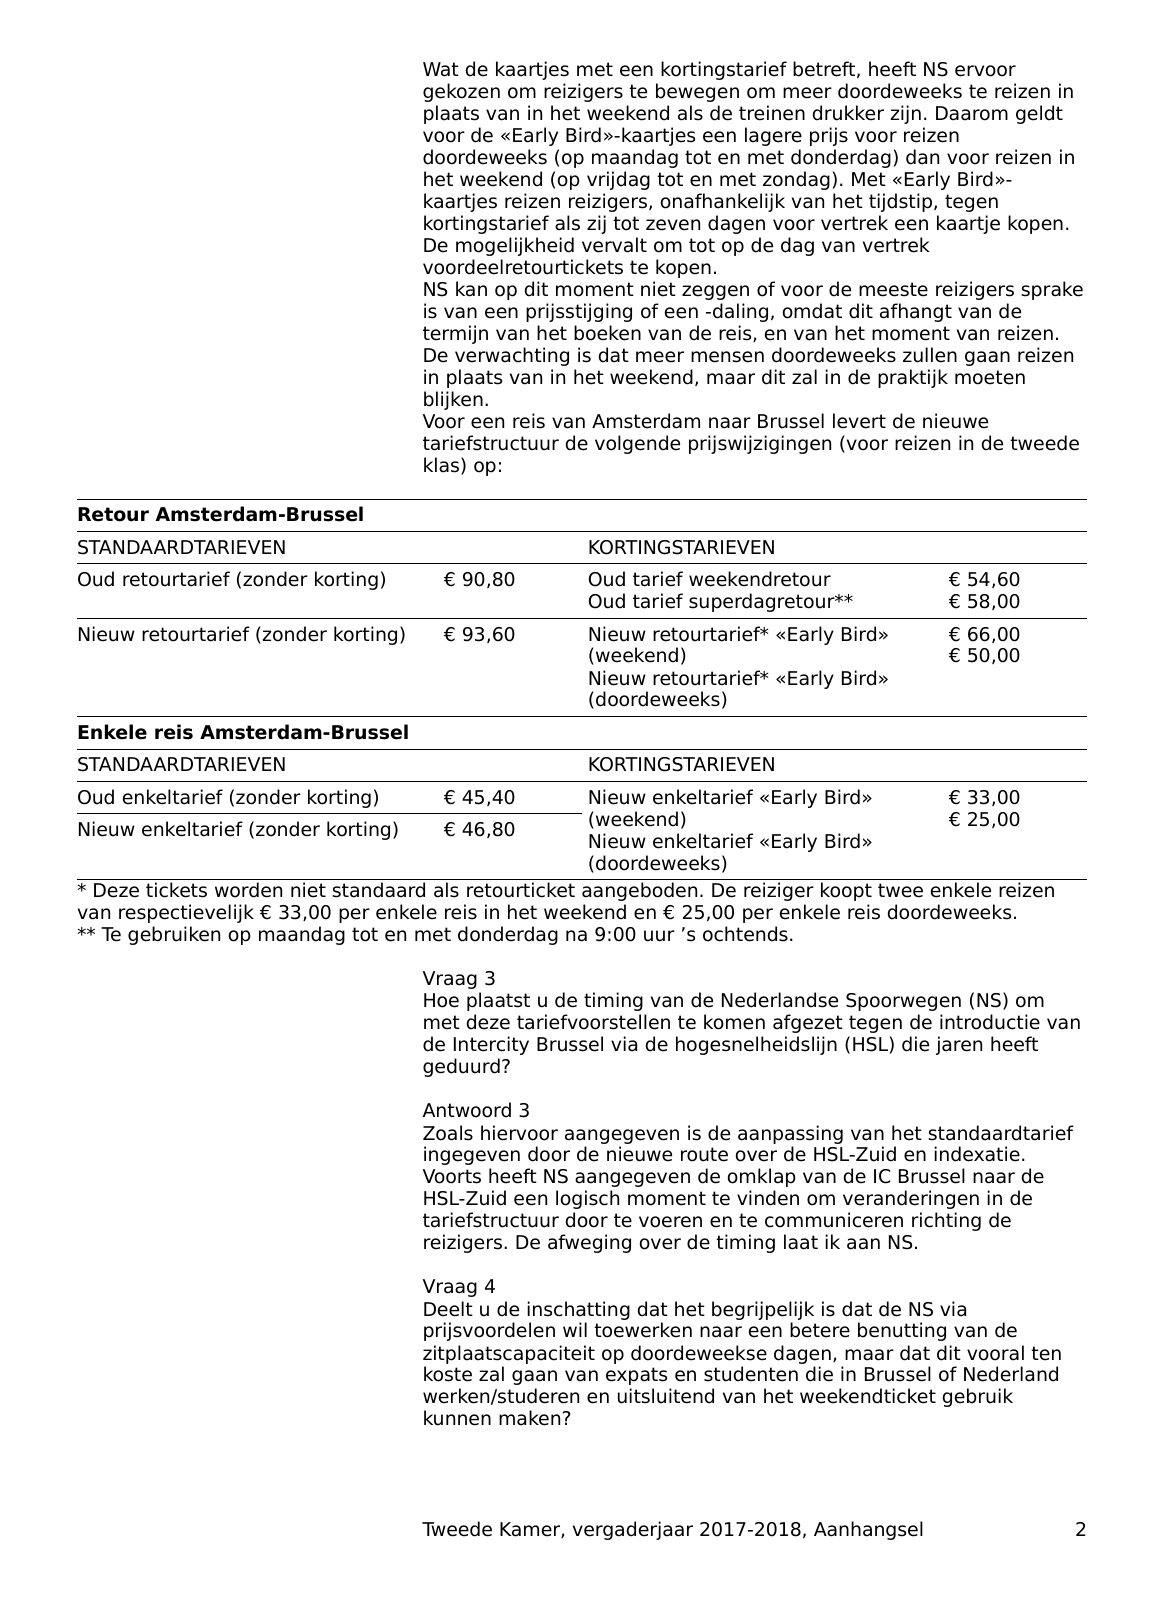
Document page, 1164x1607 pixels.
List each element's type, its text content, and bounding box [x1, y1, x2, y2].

table_cell KORTINGSTARIEVEN [582, 532, 1087, 563]
table_cell € 90,80 [438, 564, 582, 618]
table_cell € 33,00 € 25,00 [943, 782, 1087, 879]
table_cell € 54,60 € 58,00 [943, 564, 1087, 618]
text Antwoord 3 [422, 1100, 1087, 1122]
text Deelt u de inschatting dat het begrijpelijk is dat de NS via prijsvoordelen wil toewerken naar een betere benutting van de zitplaatscapaciteit op doordeweekse dagen, maar dat dit vooral ten koste zal gaan van expats en studenten die in Brussel of Nederland werken/studeren en uitsluitend van het weekendticket gebruik kunnen maken? [422, 1298, 1087, 1430]
table_cell Oud enkeltarief (zonder korting) [77, 782, 438, 813]
table_cell STANDAARDTARIEVEN [77, 532, 582, 563]
text Voor een reis van Amsterdam naar Brussel levert de nieuwe tariefstructuur de volgende prijswijzigingen (voor reizen in de tweede klas) op: [422, 411, 1087, 477]
table_cell Nieuw enkeltarief (zonder korting) [77, 814, 438, 879]
table_cell Nieuw retourtarief (zonder korting) [77, 619, 438, 716]
table_cell * Deze tickets worden niet standaard als retourticket aangeboden. De reiziger koopt twee enkele reizen van respectievelijk € 33,00 per enkele reis in het weekend en € 25,00 per enkele reis doordeweeks. ** Te gebruiken op maandag tot en met donderdag na 9:00 uur ’s ochtends. [77, 880, 1087, 946]
table_cell Oud tarief weekendretour Oud tarief superdagretour** [582, 564, 943, 618]
table_cell KORTINGSTARIEVEN [582, 750, 1087, 781]
table_cell Nieuw enkeltarief «Early Bird» (weekend) Nieuw enkeltarief «Early Bird» (doordeweeks) [582, 782, 943, 879]
table_cell € 93,60 [438, 619, 582, 716]
table_cell STANDAARDTARIEVEN [77, 750, 582, 781]
table_header Retour Amsterdam-Brussel [77, 500, 1087, 531]
table_cell Oud retourtarief (zonder korting) [77, 564, 438, 618]
table_cell € 46,80 [438, 814, 582, 879]
text Wat de kaartjes met een kortingstarief betreft, heeft NS ervoor gekozen om reizigers te bewegen om meer doordeweeks te reizen in plaats van in het weekend als de treinen drukker zijn. Daarom geldt voor de «Early Bird»-kaartjes een lagere prijs voor reizen doordeweeks (op maandag tot en met donderdag) dan voor reizen in het weekend (op vrijdag tot en met zondag). Met «Early Bird»-kaartjes reizen reizigers, onafhankelijk van het tijdstip, tegen kortingstarief als zij tot zeven dagen voor vertrek een kaartje kopen. De mogelijkheid vervalt om tot op de dag van vertrek voordeelretourtickets te kopen. [422, 59, 1087, 279]
table_cell € 45,40 [438, 782, 582, 813]
text NS kan op dit moment niet zeggen of voor de meeste reizigers sprake is van een prijsstijging of een -daling, omdat dit afhangt van de termijn van het boeken van de reis, en van het moment van reizen. De verwachting is dat meer mensen doordeweeks zullen gaan reizen in plaats van in het weekend, maar dit zal in de praktijk moeten blijken. [422, 279, 1087, 411]
text Zoals hiervoor aangegeven is de aanpassing van het standaardtarief ingegeven door de nieuwe route over de HSL-Zuid en indexatie. Voorts heeft NS aangegeven de omklap van de IC Brussel naar de HSL-Zuid een logisch moment te vinden om veranderingen in de tariefstructuur door te voeren en te communiceren richting de reizigers. De afweging over de timing laat ik aan NS. [422, 1122, 1087, 1254]
text Hoe plaatst u de timing van de Nederlandse Spoorwegen (NS) om met deze tariefvoorstellen te komen afgezet tegen de introductie van de Intercity Brussel via de hogesnelheidslijn (HSL) die jaren heeft geduurd? [422, 990, 1087, 1078]
text Vraag 4 [422, 1276, 1087, 1298]
table_cell Nieuw retourtarief* «Early Bird» (weekend) Nieuw retourtarief* «Early Bird» (doordeweeks) [582, 619, 943, 716]
table_cell € 66,00 € 50,00 [943, 619, 1087, 716]
text Vraag 3 [422, 968, 1087, 990]
table_cell Enkele reis Amsterdam-Brussel [77, 717, 1087, 748]
